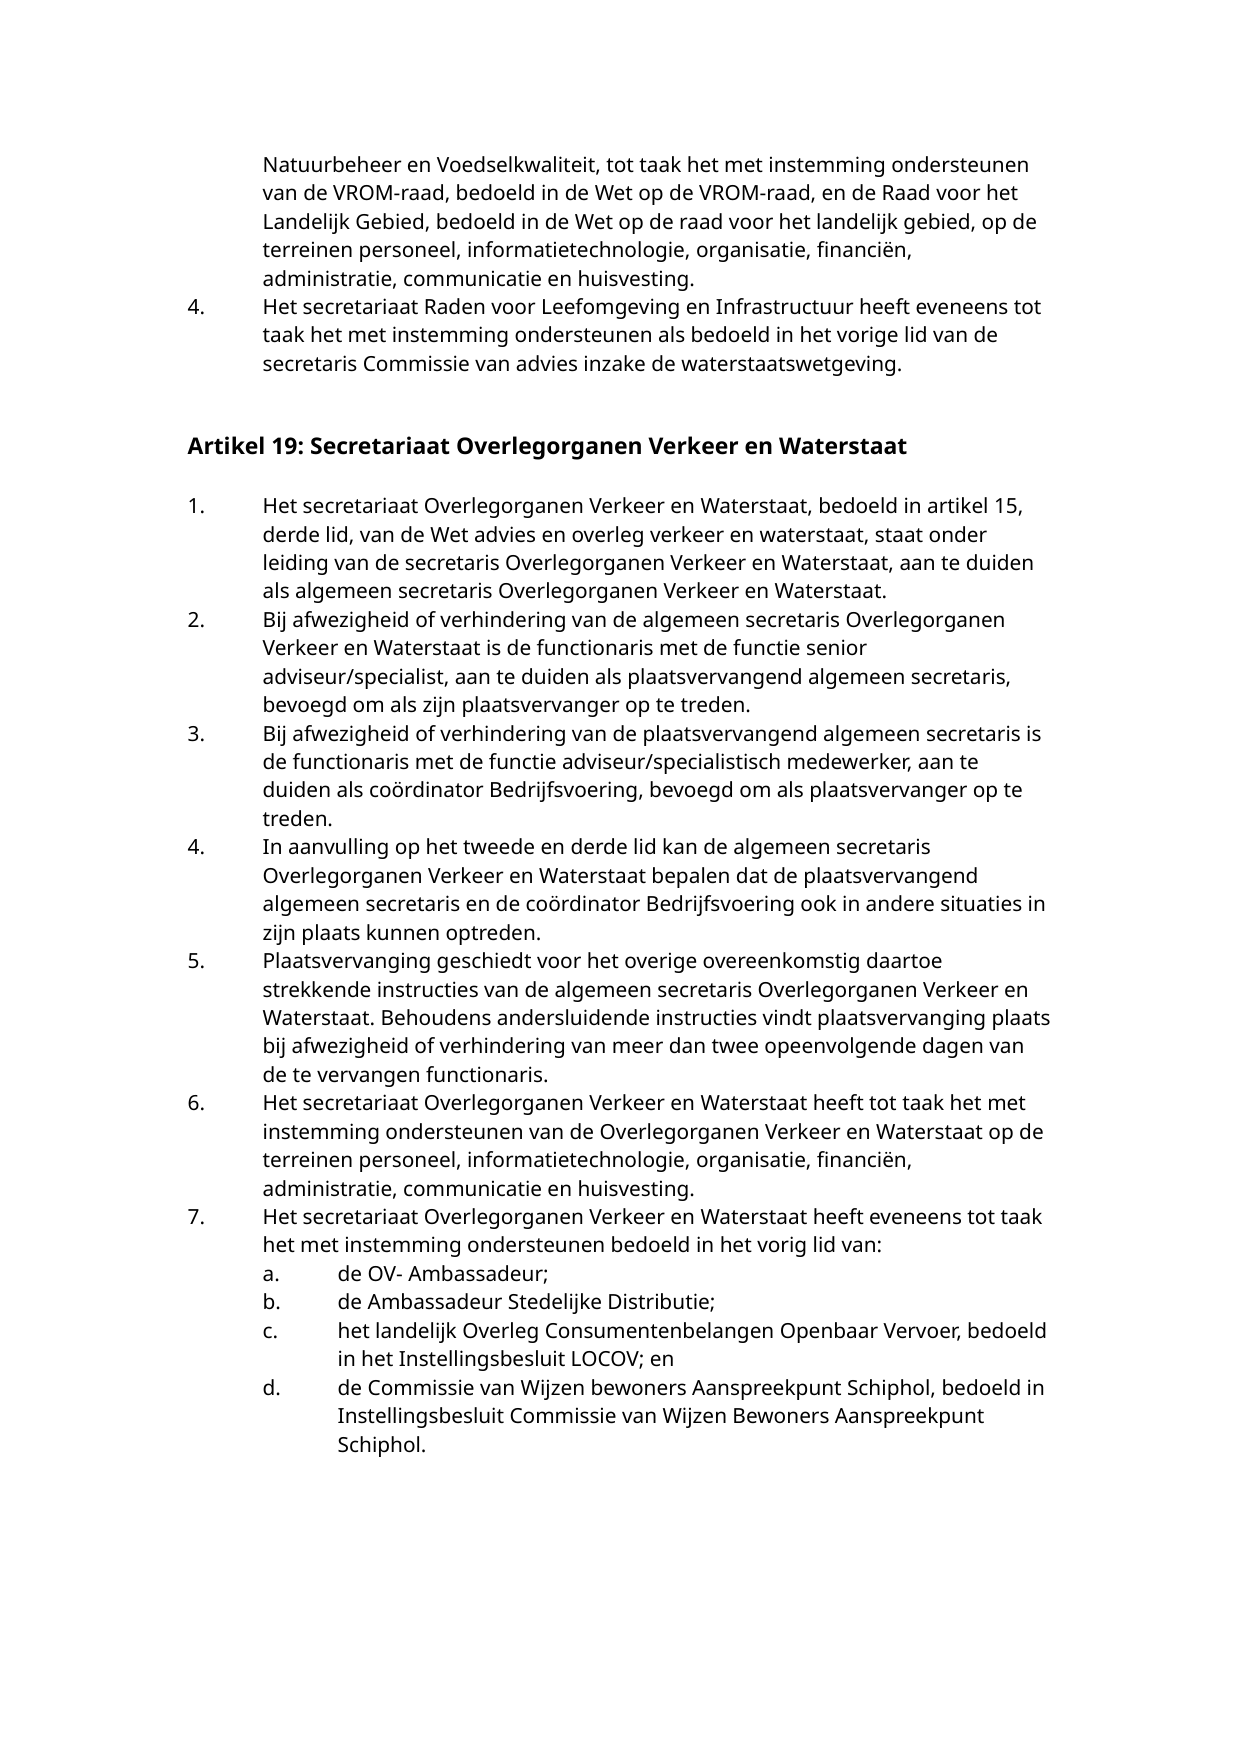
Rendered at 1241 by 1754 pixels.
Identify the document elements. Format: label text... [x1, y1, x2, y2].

list Natuurbeheer en Voedselkwaliteit, tot taak het met instemming ondersteunen van de VROM-raad, bedoeld in de Wet op de VROM-raad, en de Raad voor het Landelijk Gebied, bedoeld in de Wet op de raad voor het landelijk gebied, op de terreinen personeel, informatietechnologie, organisatie, financiën, administratie, communicatie en huisvesting. [187, 150, 1053, 292]
list Plaatsvervanging geschiedt voor het overige overeenkomstig daartoe strekkende instructies van de algemeen secretaris Overlegorganen Verkeer en Waterstaat. Behoudens andersluidende instructies vindt plaatsvervanging plaats bij afwezigheid of verhindering van meer dan twee opeenvolgende dagen van de te vervangen functionaris. [187, 946, 1053, 1088]
list de Commissie van Wijzen bewoners Aanspreekpunt Schiphol, bedoeld in Instellingsbesluit Commissie van Wijzen Bewoners Aanspreekpunt Schiphol. [262, 1373, 1053, 1458]
list Het secretariaat Overlegorganen Verkeer en Waterstaat heeft eveneens tot taak het met instemming ondersteunen bedoeld in het vorig lid van: [187, 1202, 1053, 1259]
list Het secretariaat Overlegorganen Verkeer en Waterstaat heeft tot taak het met instemming ondersteunen van de Overlegorganen Verkeer en Waterstaat op de terreinen personeel, informatietechnologie, organisatie, financiën, administratie, communicatie en huisvesting. [187, 1088, 1053, 1202]
list de Ambassadeur Stedelijke Distributie; [262, 1287, 1053, 1316]
list In aanvulling op het tweede en derde lid kan de algemeen secretaris Overlegorganen Verkeer en Waterstaat bepalen dat de plaatsvervangend algemeen secretaris en de coördinator Bedrijfsvoering ook in andere situaties in zijn plaats kunnen optreden. [187, 832, 1053, 946]
list Bij afwezigheid of verhindering van de algemeen secretaris Overlegorganen Verkeer en Waterstaat is de functionaris met de functie senior adviseur/specialist, aan te duiden als plaatsvervangend algemeen secretaris, bevoegd om als zijn plaatsvervanger op te treden. [187, 605, 1053, 719]
subtitle Artikel 19: Secretariaat Overlegorganen Verkeer en Waterstaat [187, 430, 1053, 461]
list Bij afwezigheid of verhindering van de plaatsvervangend algemeen secretaris is de functionaris met de functie adviseur/specialistisch medewerker, aan te duiden als coördinator Bedrijfsvoering, bevoegd om als plaatsvervanger op te treden. [187, 719, 1053, 832]
list Het secretariaat Overlegorganen Verkeer en Waterstaat, bedoeld in artikel 15, derde lid, van de Wet advies en overleg verkeer en waterstaat, staat onder leiding van de secretaris Overlegorganen Verkeer en Waterstaat, aan te duiden als algemeen secretaris Overlegorganen Verkeer en Waterstaat. [187, 491, 1053, 605]
list Het secretariaat Raden voor Leefomgeving en Infrastructuur heeft eveneens tot taak het met instemming ondersteunen als bedoeld in het vorige lid van de secretaris Commissie van advies inzake de waterstaatswetgeving. [187, 292, 1053, 377]
list het landelijk Overleg Consumentenbelangen Openbaar Vervoer, bedoeld in het Instellingsbesluit LOCOV; en [262, 1316, 1053, 1373]
list de OV- Ambassadeur; [262, 1259, 1053, 1287]
